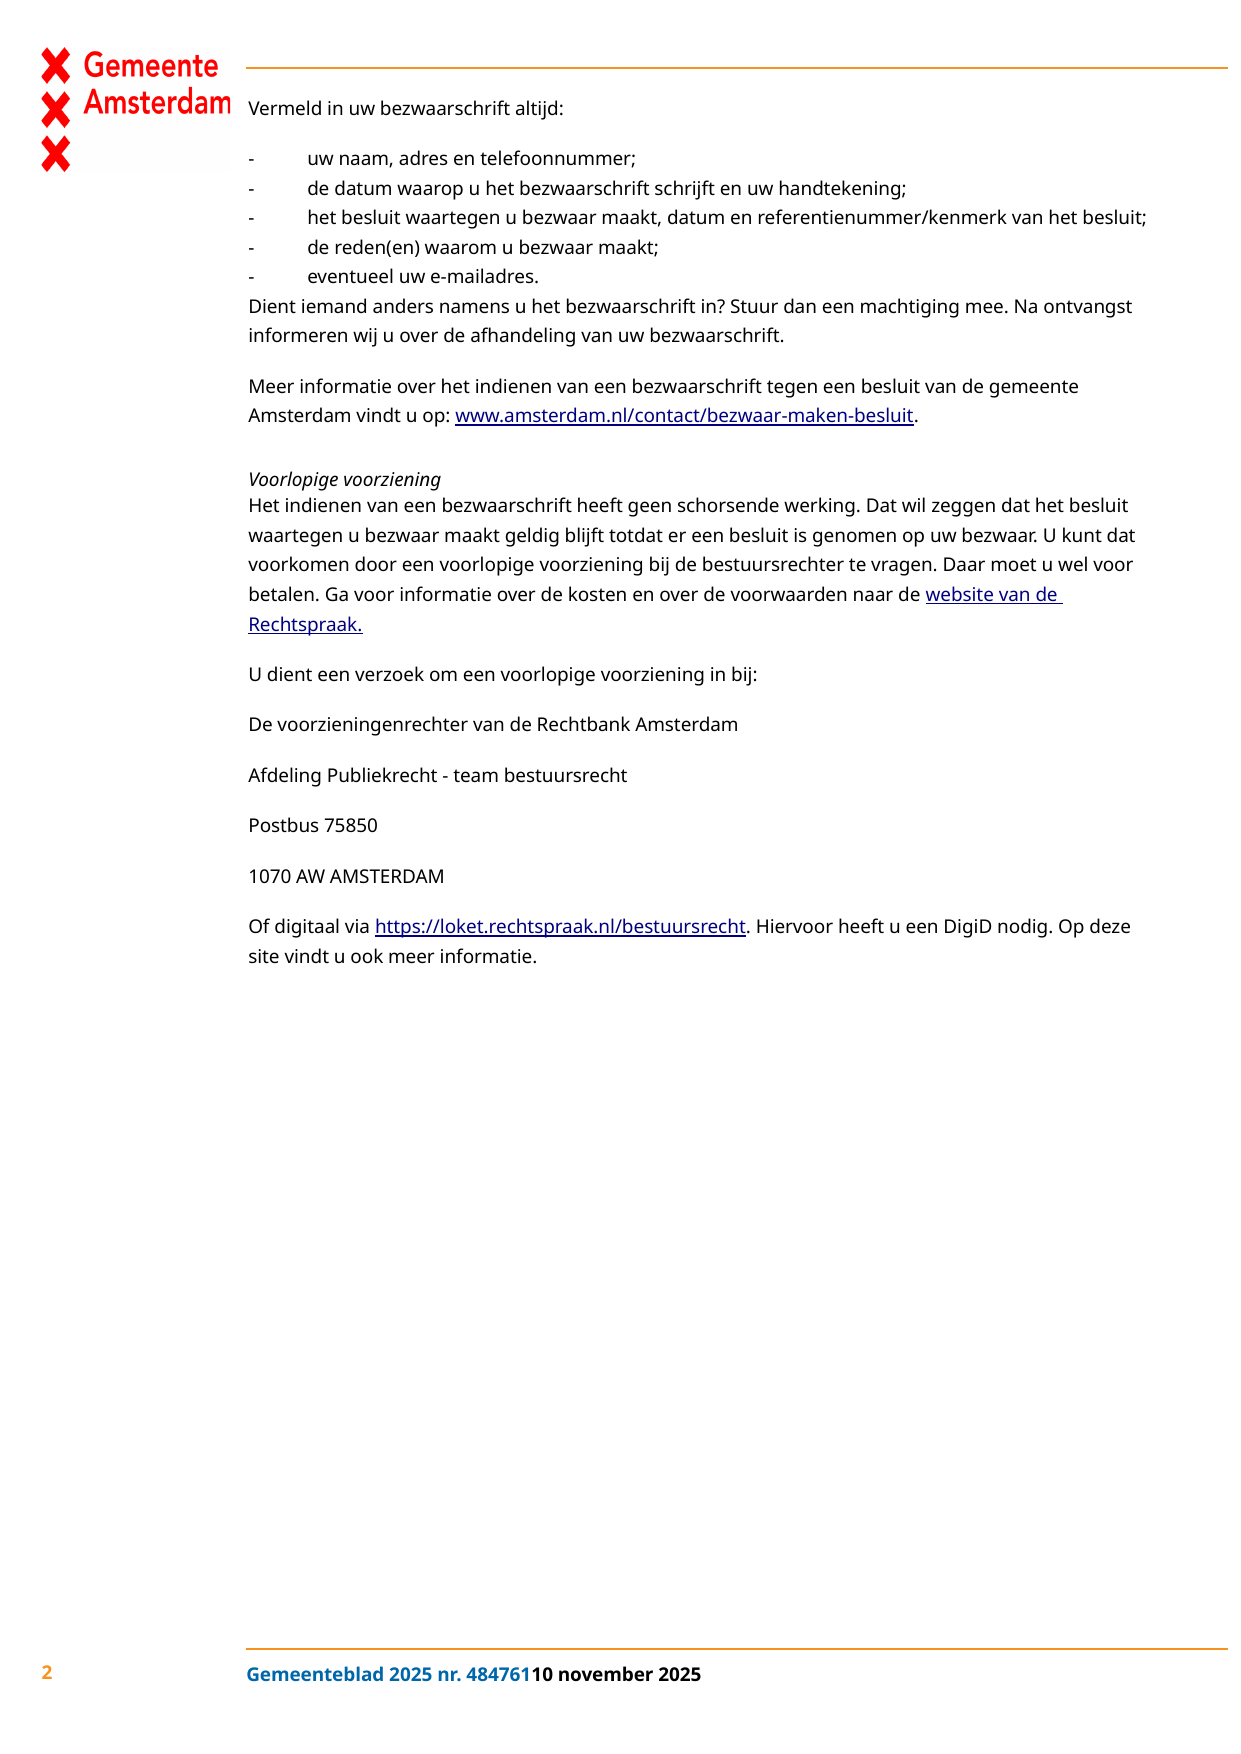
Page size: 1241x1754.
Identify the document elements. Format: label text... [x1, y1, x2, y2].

text Dient iemand anders namens u het bezwaarschrift in? Stuur dan een machtiging mee. Na ontvangst informeren wij u over de afhandeling van uw bezwaarschrift. [248, 293, 1152, 348]
text U dient een verzoek om een voorlopige voorziening in bij: [248, 661, 1152, 687]
list eventueel uw e-mailadres. [248, 263, 1152, 289]
text Of digitaal via https://loket.rechtspraak.nl/bestuursrecht. Hiervoor heeft u een DigiD nodig. Op deze site vindt u ook meer informatie. [248, 913, 1152, 968]
text 1070 AW AMSTERDAM [248, 863, 1152, 888]
list het besluit waartegen u bezwaar maakt, datum en referentienummer/kenmerk van het besluit; [248, 204, 1152, 230]
text Vermeld in uw bezwaarschrift altijd: [248, 95, 1152, 121]
text De voorzieningenrechter van de Rechtbank Amsterdam [248, 712, 1152, 737]
text Meer informatie over het indienen van een bezwaarschrift tegen een besluit van de gemeente Amsterdam vindt u op: www.amsterdam.nl/contact/bezwaar-maken-besluit. [248, 373, 1152, 428]
text Postbus 75850 [248, 812, 1152, 838]
list de datum waarop u het bezwaarschrift schrijft en uw handtekening; [248, 175, 1152, 201]
text Voorlopige voorziening [248, 467, 1152, 492]
text Afdeling Publiekrecht - team bestuursrecht [248, 762, 1152, 788]
picture [41, 47, 231, 172]
list uw naam, adres en telefoonnummer; [248, 145, 1152, 171]
list de reden(en) waarom u bezwaar maakt; [248, 234, 1152, 260]
text Het indienen van een bezwaarschrift heeft geen schorsende werking. Dat wil zeggen dat het besluit waartegen u bezwaar maakt geldig blijft totdat er een besluit is genomen op uw bezwaar. U kunt dat voorkomen door een voorlopige voorziening bij de bestuursrechter te vragen. Daar moet u wel voor betalen. Ga voor informatie over de kosten en over de voorwaarden naar de website van de Rechtspraak. [248, 492, 1152, 636]
